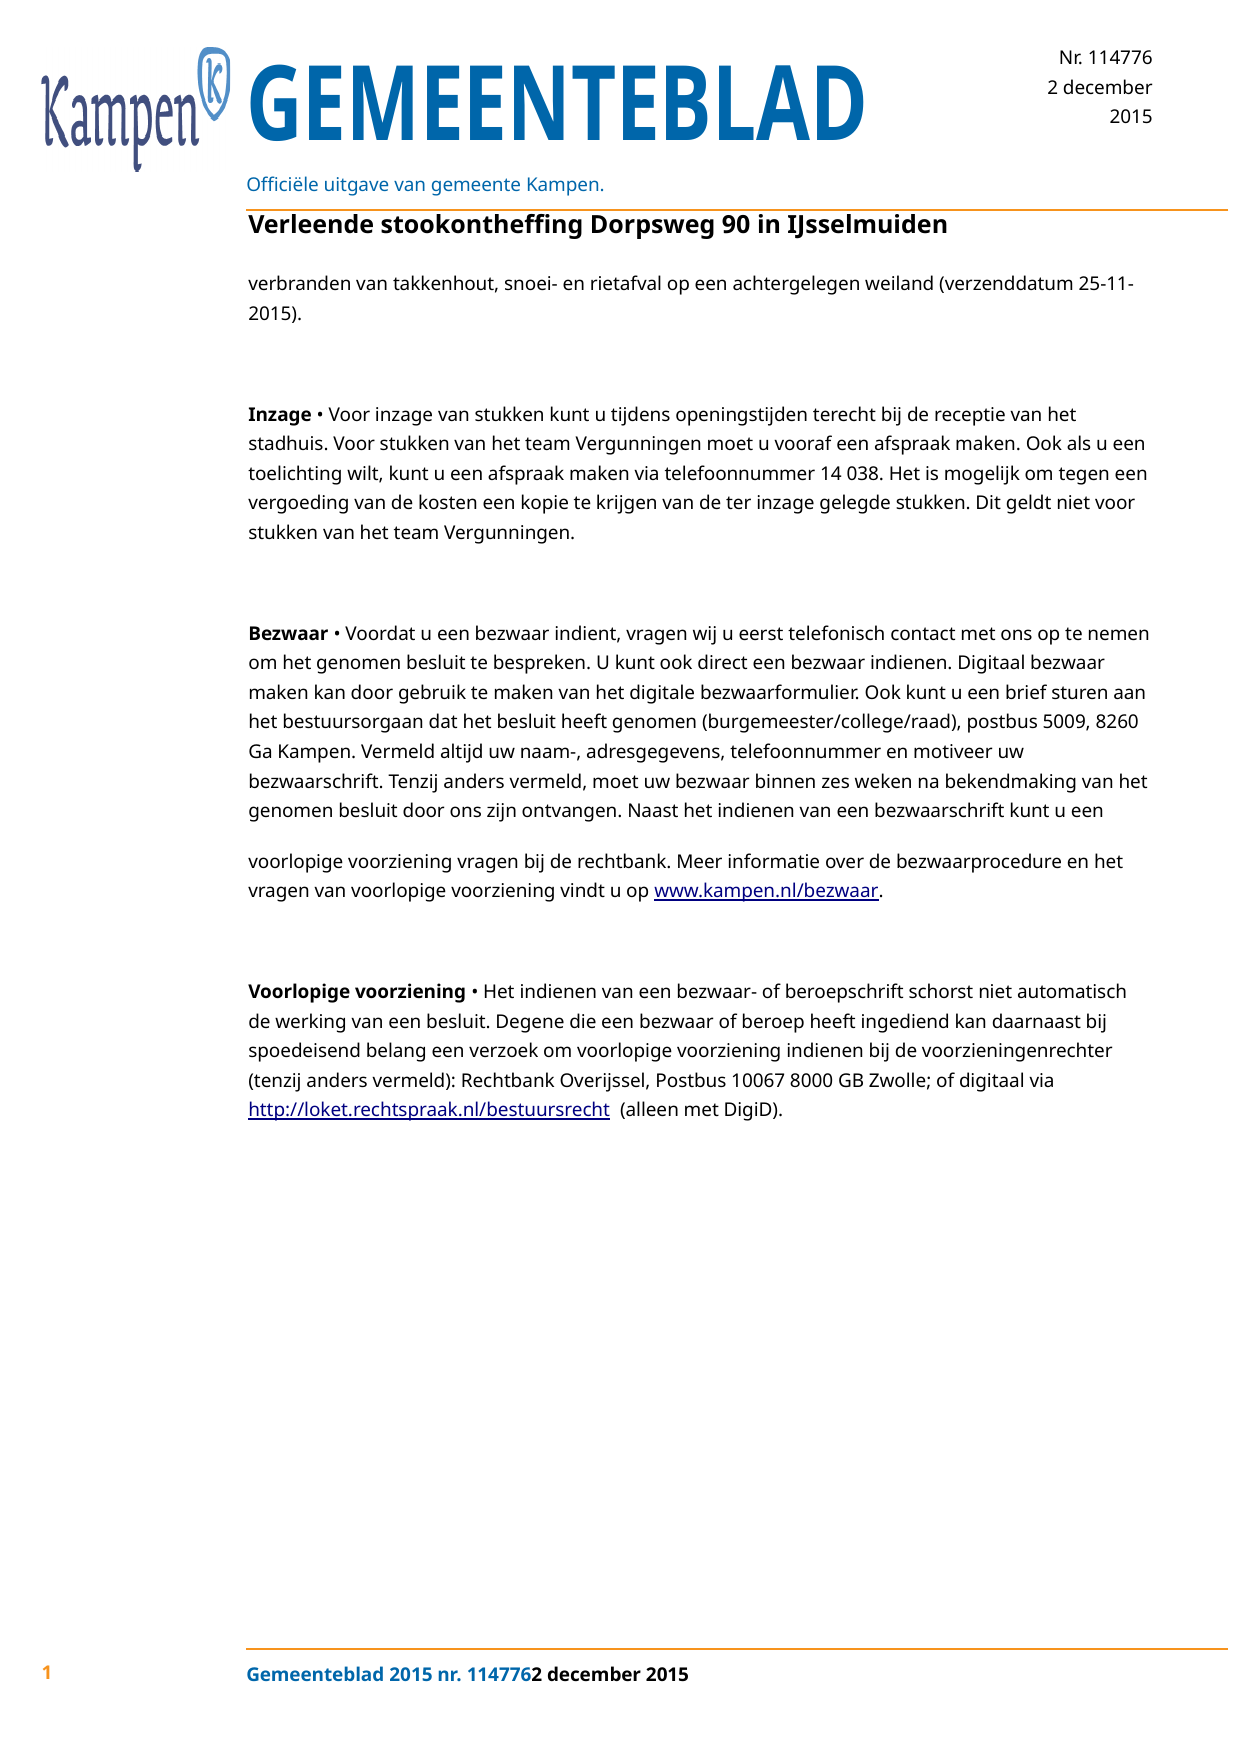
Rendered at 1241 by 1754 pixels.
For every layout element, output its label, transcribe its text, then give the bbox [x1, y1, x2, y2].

text voorlopige voorziening vragen bij de rechtbank. Meer informatie over de bezwaarprocedure en het vragen van voorlopige voorziening vindt u op www.kampen.nl/bezwaar. [248, 848, 1152, 903]
text Inzage • Voor inzage van stukken kunt u tijdens openingstijden terecht bij de receptie van het stadhuis. Voor stukken van het team Vergunningen moet u vooraf een afspraak maken. Ook als u een toelichting wilt, kunt u een afspraak maken via telefoonnummer 14 038. Het is mogelijk om tegen een vergoeding van de kosten een kopie te krijgen van de ter inzage gelegde stukken. Dit geldt niet voor stukken van het team Vergunningen. [248, 401, 1152, 545]
picture [41, 47, 231, 172]
text Bezwaar • Voordat u een bezwaar indient, vragen wij u eerst telefonisch contact met ons op te nemen om het genomen besluit te bespreken. U kunt ook direct een bezwaar indienen. Digitaal bezwaar maken kan door gebruik te maken van het digitale bezwaarformulier. Ook kunt u een brief sturen aan het bestuursorgaan dat het besluit heeft genomen (burgemeester/college/raad), postbus 5009, 8260 Ga Kampen. Vermeld altijd uw naam-, adresgegevens, telefoonnummer en motiveer uw bezwaarschrift. Tenzij anders vermeld, moet uw bezwaar binnen zes weken na bekendmaking van het genomen besluit door ons zijn ontvangen. Naast het indienen van een bezwaarschrift kunt u een [248, 620, 1152, 823]
text Verleende stookontheffing Dorpsweg 90 in IJsselmuiden [248, 211, 1152, 241]
text Voorlopige voorziening • Het indienen van een bezwaar- of beroepschrift schorst niet automatisch de werking van een besluit. Degene die een bezwaar of beroep heeft ingediend kan daarnaast bij spoedeisend belang een verzoek om voorlopige voorziening indienen bij de voorzieningenrechter (tenzij anders vermeld): Rechtbank Overijssel, Postbus 10067 8000 GB Zwolle; of digitaal via http://loket.rechtspraak.nl/bestuursrecht (alleen met DigiD). [248, 978, 1152, 1122]
text verbranden van takkenhout, snoei- en rietafval op een achtergelegen weiland (verzenddatum 25-11-2015). [248, 270, 1152, 326]
